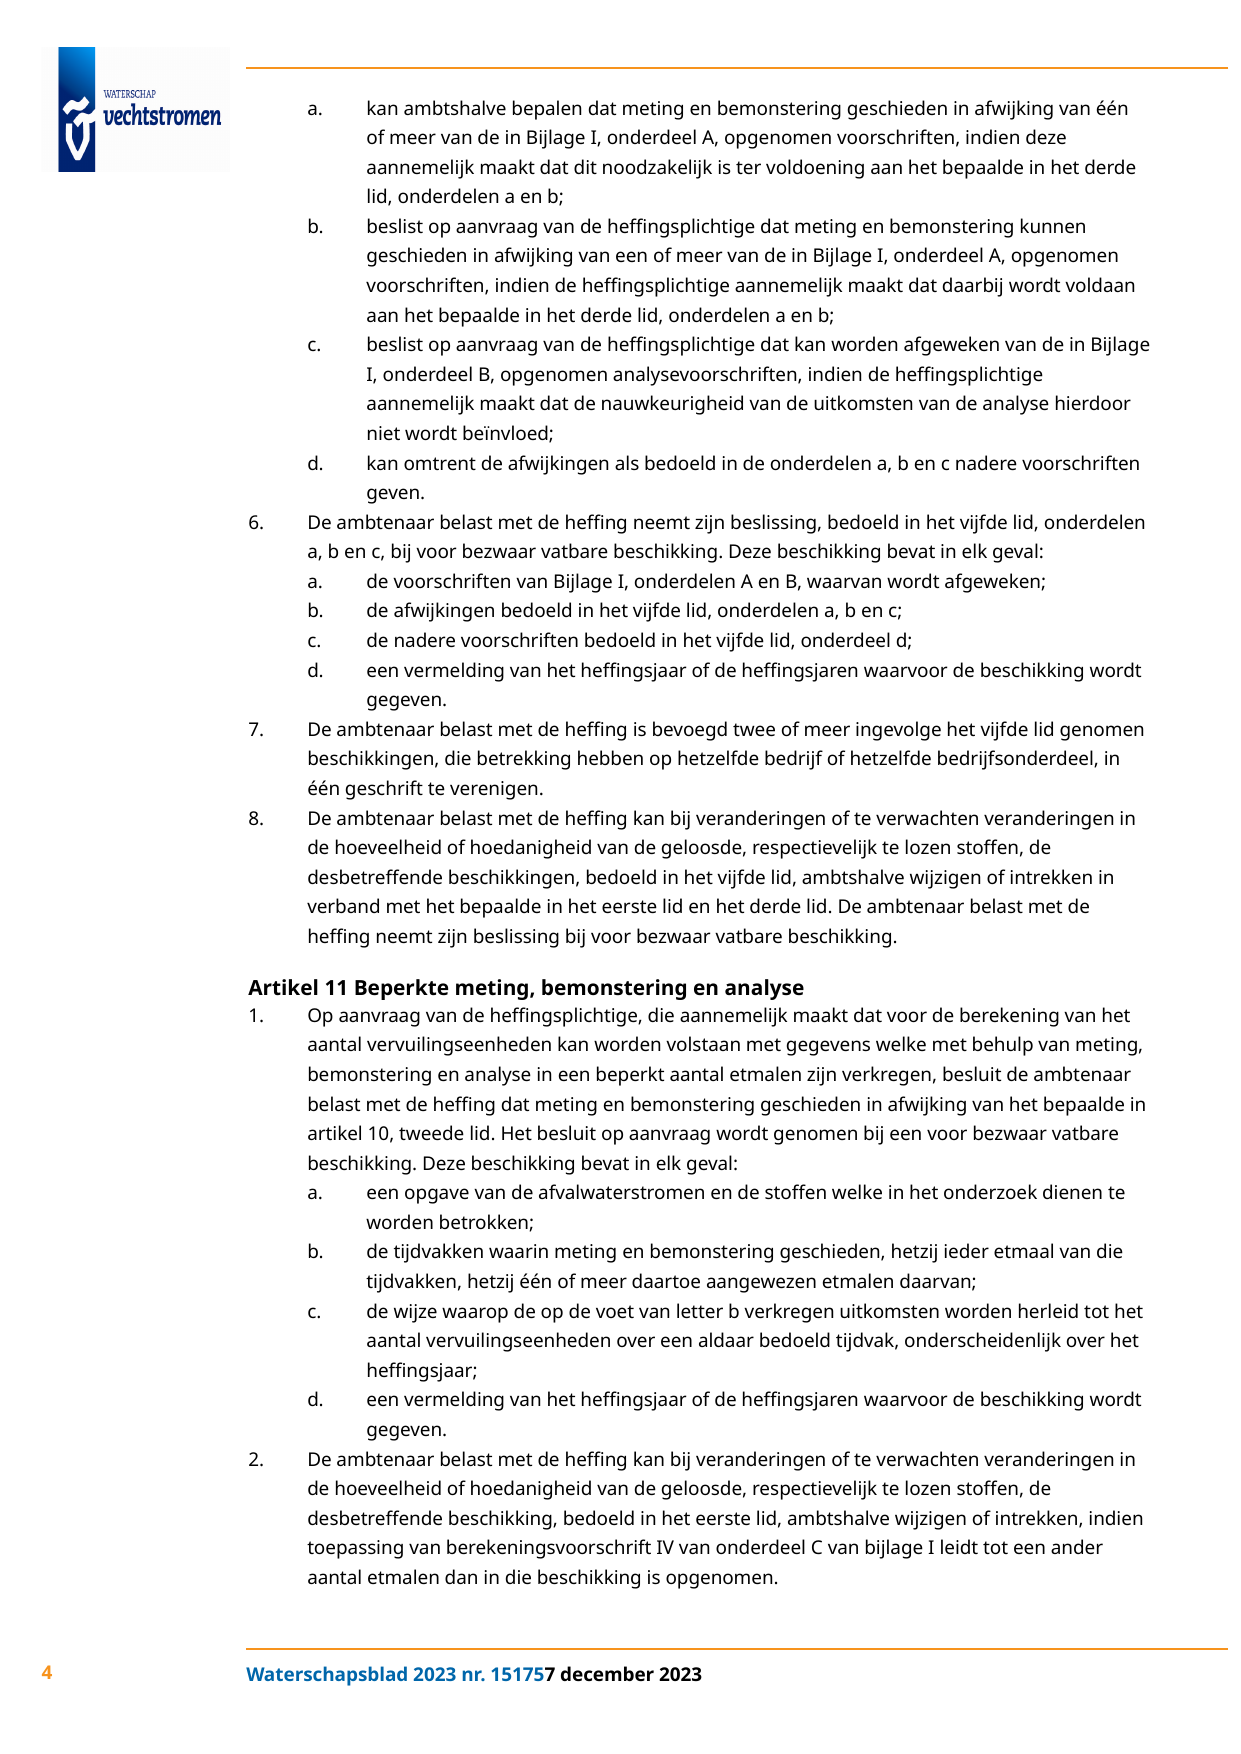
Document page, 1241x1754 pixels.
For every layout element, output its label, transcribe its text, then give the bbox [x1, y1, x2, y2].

list een vermelding van het heffingsjaar of de heffingsjaren waarvoor de beschikking wordt gegeven. [307, 657, 1152, 712]
list De ambtenaar belast met de heffing is bevoegd twee of meer ingevolge het vijfde lid genomen beschikkingen, die betrekking hebben op hetzelfde bedrijf of hetzelfde bedrijfsonderdeel, in één geschrift te verenigen. [248, 716, 1152, 801]
text Artikel 11 Beperkte meting, bemonstering en analyse [248, 973, 1152, 1002]
list de nadere voorschriften bedoeld in het vijfde lid, onderdeel d; [307, 627, 1152, 653]
list de afwijkingen bedoeld in het vijfde lid, onderdelen a, b en c; [307, 598, 1152, 623]
list een opgave van de afvalwaterstromen en de stoffen welke in het onderzoek dienen te worden betrokken; [307, 1179, 1152, 1235]
list De ambtenaar belast met de heffing kan bij veranderingen of te verwachten veranderingen in de hoeveelheid of hoedanigheid van de geloosde, respectievelijk te lozen stoffen, de desbetreffende beschikkingen, bedoeld in het vijfde lid, ambtshalve wijzigen of intrekken in verband met het bepaalde in het eerste lid en het derde lid. De ambtenaar belast met de heffing neemt zijn beslissing bij voor bezwaar vatbare beschikking. [248, 805, 1152, 949]
list een vermelding van het heffingsjaar of de heffingsjaren waarvoor de beschikking wordt gegeven. [307, 1387, 1152, 1442]
list de voorschriften van Bijlage I, onderdelen A en B, waarvan wordt afgeweken; [307, 568, 1152, 594]
list kan ambtshalve bepalen dat meting en bemonstering geschieden in afwijking van één of meer van de in Bijlage I, onderdeel A, opgenomen voorschriften, indien deze aannemelijk maakt dat dit noodzakelijk is ter voldoening aan het bepaalde in het derde lid, onderdelen a en b; [307, 95, 1152, 209]
picture [41, 47, 231, 172]
list beslist op aanvraag van de heffingsplichtige dat kan worden afgeweken van de in Bijlage I, onderdeel B, opgenomen analysevoorschriften, indien de heffingsplichtige aannemelijk maakt dat de nauwkeurigheid van de uitkomsten van de analyse hierdoor niet wordt beïnvloed; [307, 331, 1152, 446]
list Op aanvraag van de heffingsplichtige, die aannemelijk maakt dat voor de berekening van het aantal vervuilingseenheden kan worden volstaan met gegevens welke met behulp van meting, bemonstering en analyse in een beperkt aantal etmalen zijn verkregen, besluit de ambtenaar belast met de heffing dat meting en bemonstering geschieden in afwijking van het bepaalde in artikel 10, tweede lid. Het besluit op aanvraag wordt genomen bij een voor bezwaar vatbare beschikking. Deze beschikking bevat in elk geval: [248, 1002, 1152, 1176]
list De ambtenaar belast met de heffing neemt zijn beslissing, bedoeld in het vijfde lid, onderdelen a, b en c, bij voor bezwaar vatbare beschikking. Deze beschikking bevat in elk geval: [248, 509, 1152, 564]
list de wijze waarop de op de voet van letter b verkregen uitkomsten worden herleid tot het aantal vervuilingseenheden over een aldaar bedoeld tijdvak, onderscheidenlijk over het heffingsjaar; [307, 1298, 1152, 1383]
list beslist op aanvraag van de heffingsplichtige dat meting en bemonstering kunnen geschieden in afwijking van een of meer van de in Bijlage I, onderdeel A, opgenomen voorschriften, indien de heffingsplichtige aannemelijk maakt dat daarbij wordt voldaan aan het bepaalde in het derde lid, onderdelen a en b; [307, 213, 1152, 328]
list kan omtrent de afwijkingen als bedoeld in de onderdelen a, b en c nadere voorschriften geven. [307, 450, 1152, 505]
list De ambtenaar belast met de heffing kan bij veranderingen of te verwachten veranderingen in de hoeveelheid of hoedanigheid van de geloosde, respectievelijk te lozen stoffen, de desbetreffende beschikking, bedoeld in het eerste lid, ambtshalve wijzigen of intrekken, indien toepassing van berekeningsvoorschrift IV van onderdeel C van bijlage I leidt tot een ander aantal etmalen dan in die beschikking is opgenomen. [248, 1446, 1152, 1590]
list de tijdvakken waarin meting en bemonstering geschieden, hetzij ieder etmaal van die tijdvakken, hetzij één of meer daartoe aangewezen etmalen daarvan; [307, 1239, 1152, 1294]
